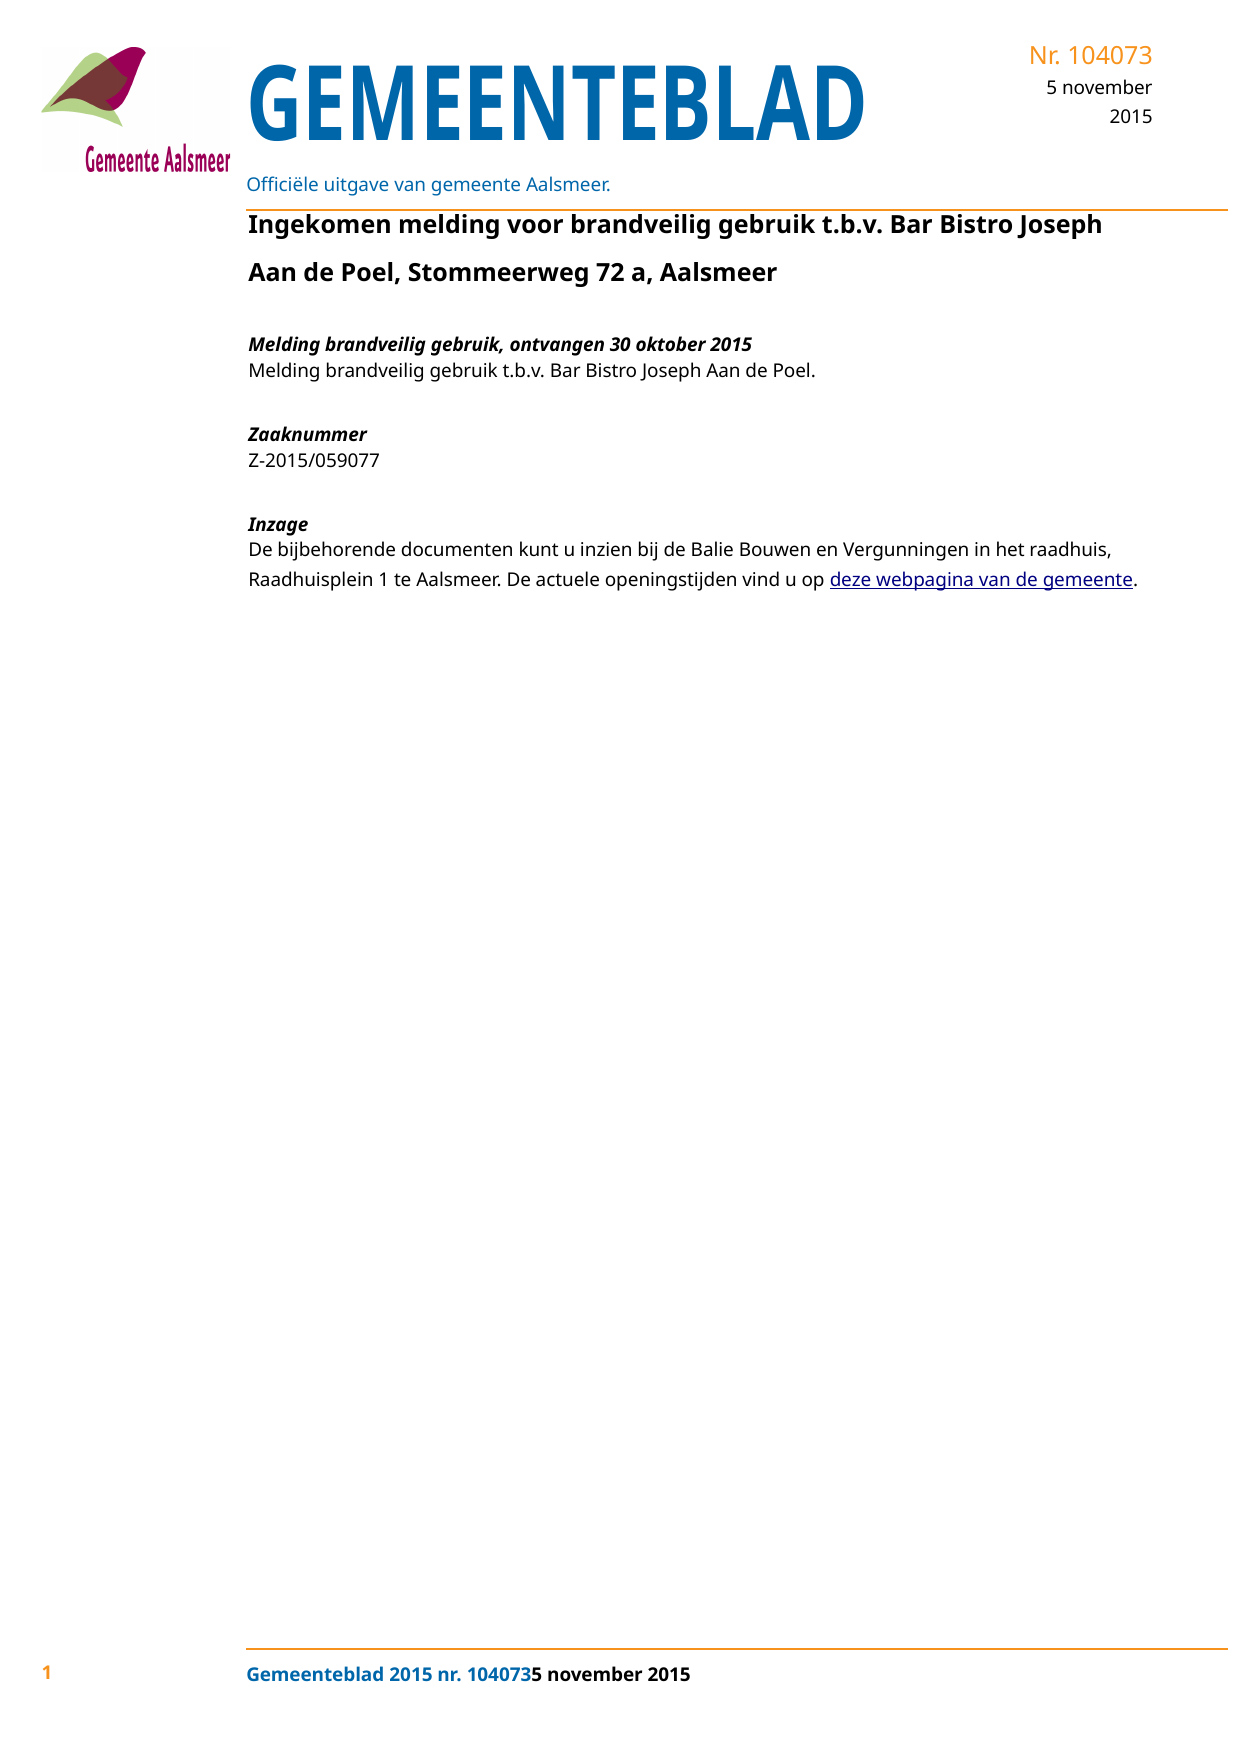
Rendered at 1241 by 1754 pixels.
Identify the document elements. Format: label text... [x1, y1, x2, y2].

text Z-2015/059077 [248, 447, 1152, 473]
text Ingekomen melding voor brandveilig gebruik t.b.v. Bar Bistro Joseph Aan de Poel, Stommeerweg 72 a, Aalsmeer [248, 211, 1152, 288]
picture [41, 47, 231, 172]
text Melding brandveilig gebruik t.b.v. Bar Bistro Joseph Aan de Poel. [248, 357, 1152, 383]
text Melding brandveilig gebruik, ontvangen 30 oktober 2015 [248, 331, 1152, 357]
text Inzage [248, 511, 1152, 537]
text Zaaknummer [248, 421, 1152, 447]
text De bijbehorende documenten kunt u inzien bij de Balie Bouwen en Vergunningen in het raadhuis, Raadhuisplein 1 te Aalsmeer. De actuele openingstijden vind u op deze webpagina van de gemeente. [248, 537, 1152, 592]
